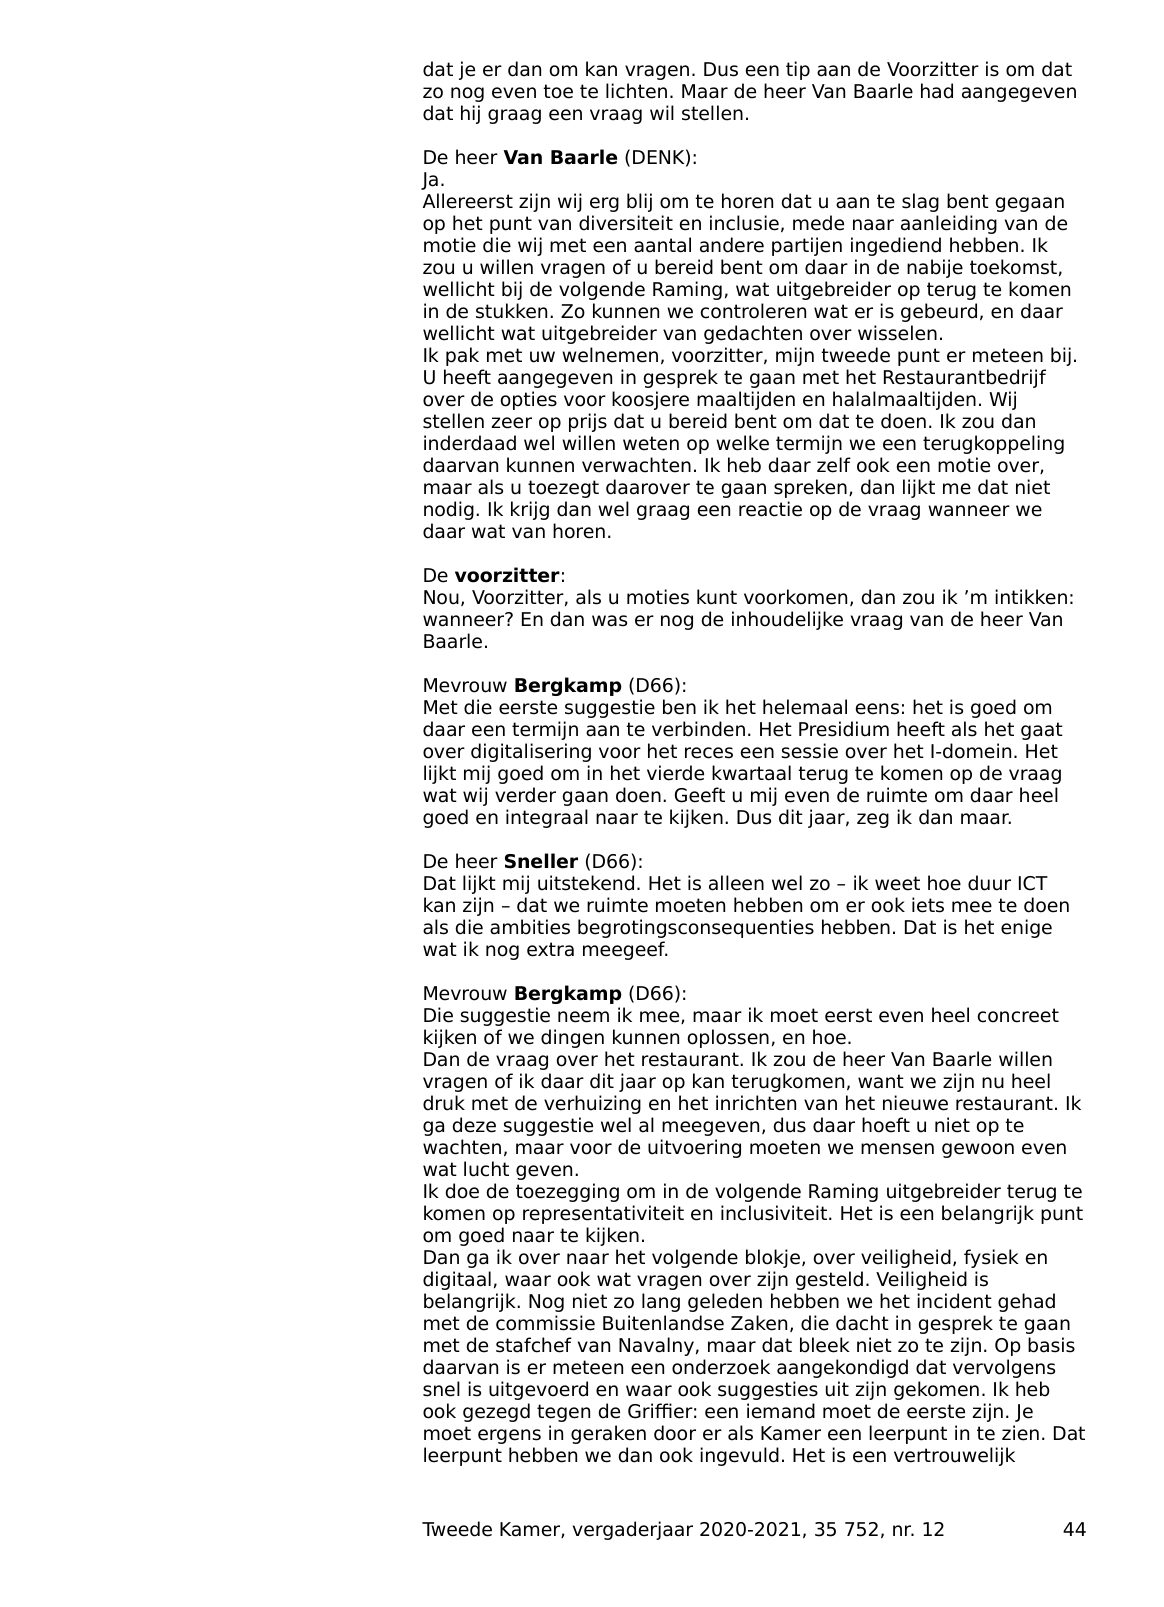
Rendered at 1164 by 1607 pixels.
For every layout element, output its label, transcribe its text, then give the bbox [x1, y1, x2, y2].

text dat je er dan om kan vragen. Dus een tip aan de Voorzitter is om dat zo nog even toe te lichten. Maar de heer Van Baarle had aangegeven dat hij graag een vraag wil stellen. [422, 59, 1087, 125]
text Dan ga ik over naar het volgende blokje, over veiligheid, fysiek en digitaal, waar ook wat vragen over zijn gesteld. Veiligheid is belangrijk. Nog niet zo lang geleden hebben we het incident gehad met de commissie Buitenlandse Zaken, die dacht in gesprek te gaan met de stafchef van Navalny, maar dat bleek niet zo te zijn. Op basis daarvan is er meteen een onderzoek aangekondigd dat vervolgens snel is uitgevoerd en waar ook suggesties uit zijn gekomen. Ik heb ook gezegd tegen de Griffier: een iemand moet de eerste zijn. Je moet ergens in geraken door er als Kamer een leerpunt in te zien. Dat leerpunt hebben we dan ook ingevuld. Het is een vertrouwelijk [422, 1247, 1087, 1467]
text Nou, Voorzitter, als u moties kunt voorkomen, dan zou ik ’m intikken: wanneer? En dan was er nog de inhoudelijke vraag van de heer Van Baarle. [422, 587, 1087, 653]
text Dan de vraag over het restaurant. Ik zou de heer Van Baarle willen vragen of ik daar dit jaar op kan terugkomen, want we zijn nu heel druk met de verhuizing en het inrichten van het nieuwe restaurant. Ik ga deze suggestie wel al meegeven, dus daar hoeft u niet op te wachten, maar voor de uitvoering moeten we mensen gewoon even wat lucht geven. [422, 1049, 1087, 1181]
text Allereerst zijn wij erg blij om te horen dat u aan te slag bent gegaan op het punt van diversiteit en inclusie, mede naar aanleiding van de motie die wij met een aantal andere partijen ingediend hebben. Ik zou u willen vragen of u bereid bent om daar in de nabije toekomst, wellicht bij de volgende Raming, wat uitgebreider op terug te komen in de stukken. Zo kunnen we controleren wat er is gebeurd, en daar wellicht wat uitgebreider van gedachten over wisselen. [422, 191, 1087, 345]
text Met die eerste suggestie ben ik het helemaal eens: het is goed om daar een termijn aan te verbinden. Het Presidium heeft als het gaat over digitalisering voor het reces een sessie over het I-domein. Het lijkt mij goed om in het vierde kwartaal terug te komen op de vraag wat wij verder gaan doen. Geeft u mij even de ruimte om daar heel goed en integraal naar te kijken. Dus dit jaar, zeg ik dan maar. [422, 697, 1087, 829]
text De heer Van Baarle (DENK): [422, 147, 1087, 169]
text De voorzitter: [422, 565, 1087, 587]
text Ik doe de toezegging om in de volgende Raming uitgebreider terug te komen op representativiteit en inclusiviteit. Het is een belangrijk punt om goed naar te kijken. [422, 1181, 1087, 1247]
text Dat lijkt mij uitstekend. Het is alleen wel zo – ik weet hoe duur ICT kan zijn – dat we ruimte moeten hebben om er ook iets mee te doen als die ambities begrotingsconsequenties hebben. Dat is het enige wat ik nog extra meegeef. [422, 873, 1087, 961]
text Die suggestie neem ik mee, maar ik moet eerst even heel concreet kijken of we dingen kunnen oplossen, en hoe. [422, 1005, 1087, 1049]
text De heer Sneller (D66): [422, 851, 1087, 873]
text Mevrouw Bergkamp (D66): [422, 983, 1087, 1005]
text Mevrouw Bergkamp (D66): [422, 675, 1087, 697]
text Ik pak met uw welnemen, voorzitter, mijn tweede punt er meteen bij. U heeft aangegeven in gesprek te gaan met het Restaurantbedrijf over de opties voor koosjere maaltijden en halalmaaltijden. Wij stellen zeer op prijs dat u bereid bent om dat te doen. Ik zou dan inderdaad wel willen weten op welke termijn we een terugkoppeling daarvan kunnen verwachten. Ik heb daar zelf ook een motie over, maar als u toezegt daarover te gaan spreken, dan lijkt me dat niet nodig. Ik krijg dan wel graag een reactie op de vraag wanneer we daar wat van horen. [422, 345, 1087, 543]
text Ja. [422, 169, 1087, 191]
